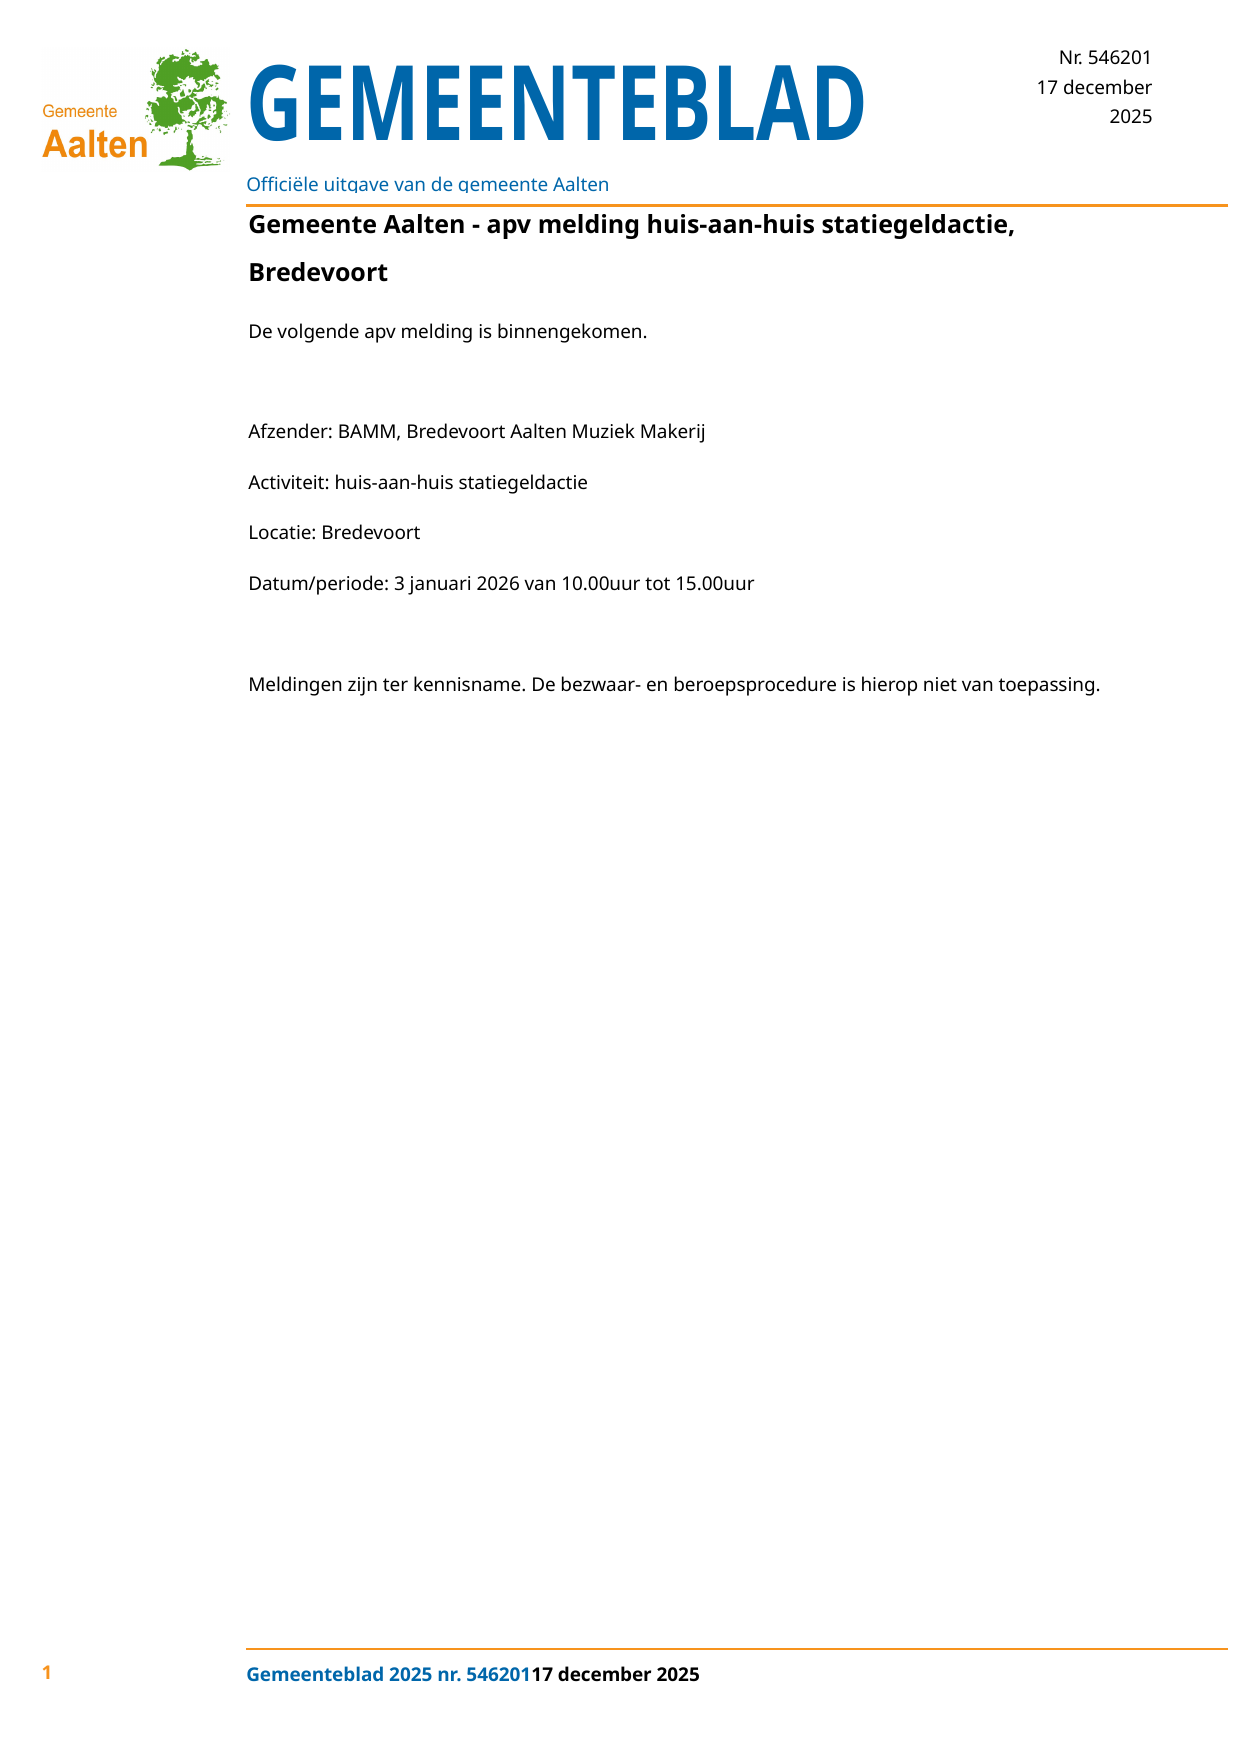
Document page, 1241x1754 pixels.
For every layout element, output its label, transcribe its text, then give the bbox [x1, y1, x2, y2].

text Activiteit: huis-aan-huis statiegeldactie [248, 469, 1152, 495]
text Locatie: Bredevoort [248, 519, 1152, 545]
text De volgende apv melding is binnengekomen. [248, 318, 1152, 344]
text Afzender: BAMM, Bredevoort Aalten Muziek Makerij [248, 419, 1152, 444]
text Gemeente Aalten - apv melding huis-aan-huis statiegeldactie, Bredevoort [248, 207, 1152, 288]
text Datum/periode: 3 januari 2026 van 10.00uur tot 15.00uur [248, 570, 1152, 596]
text Meldingen zijn ter kennisname. De bezwaar- en beroepsprocedure is hierop niet van toepassing. [248, 671, 1152, 697]
picture [41, 47, 231, 172]
